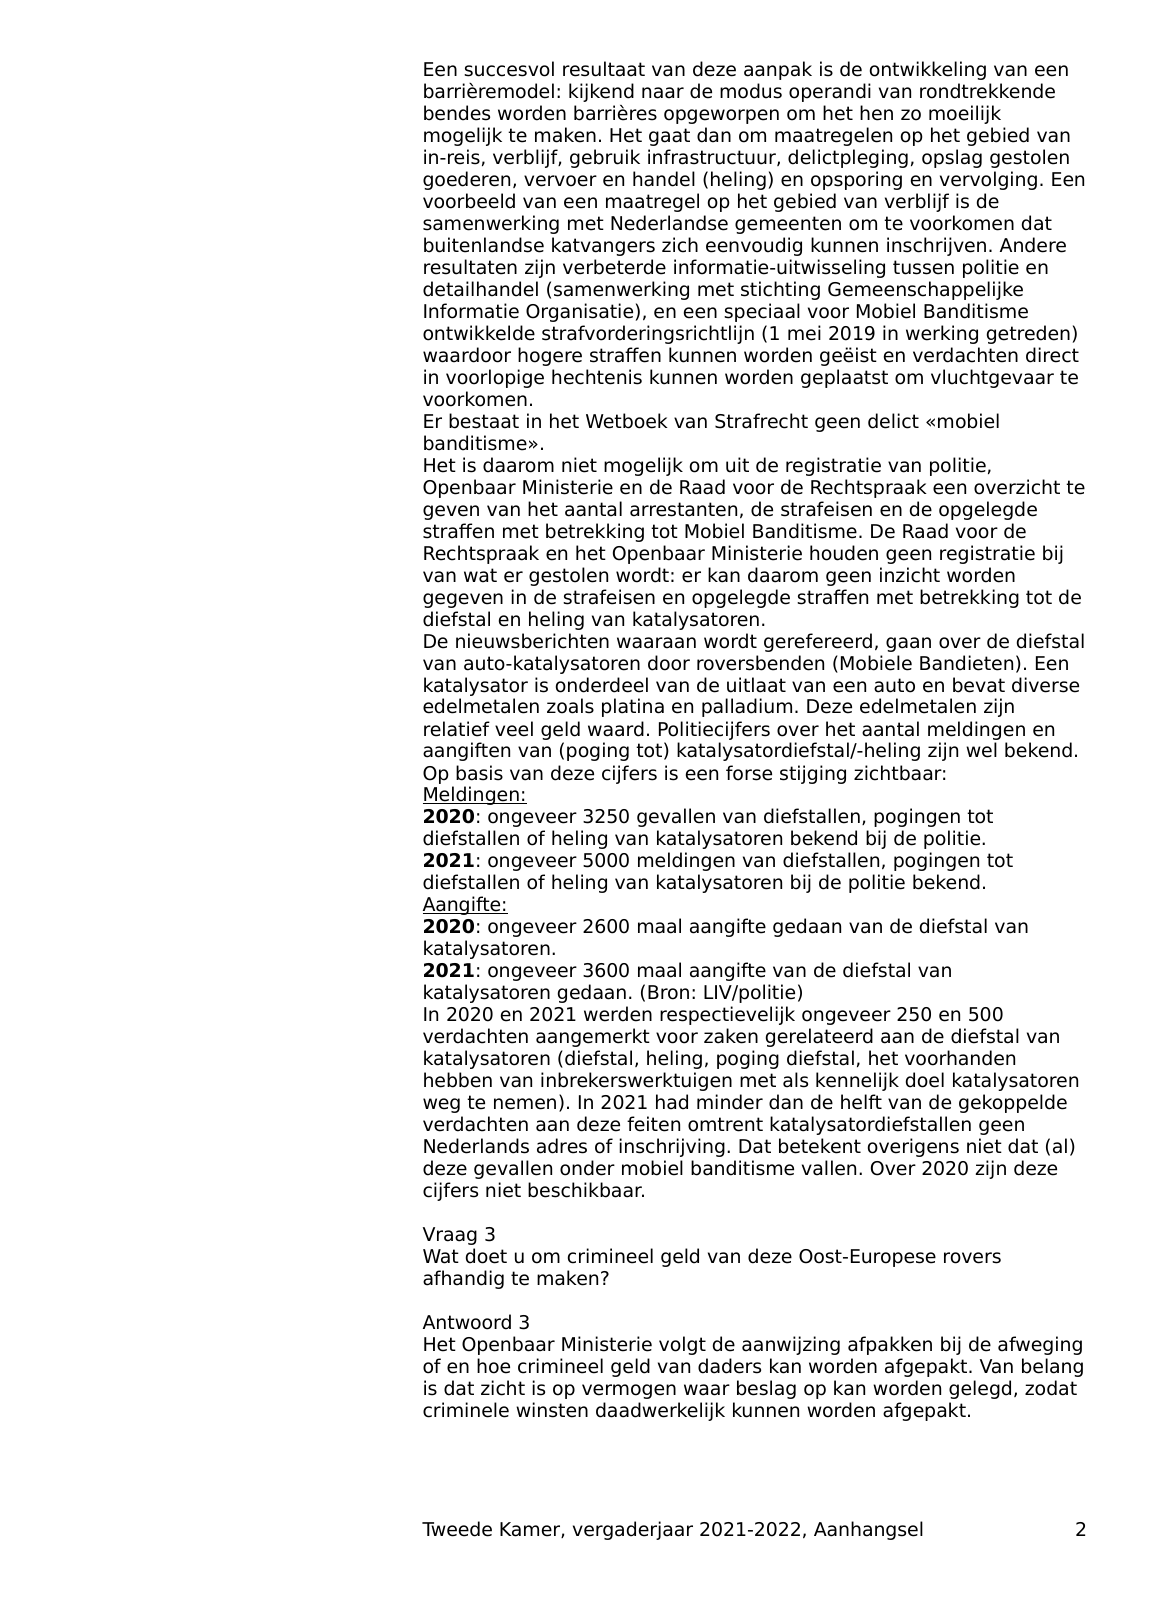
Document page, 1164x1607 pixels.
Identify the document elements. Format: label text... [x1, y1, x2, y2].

text Er bestaat in het Wetboek van Strafrecht geen delict «mobiel banditisme». [422, 411, 1087, 455]
text Het Openbaar Ministerie volgt de aanwijzing afpakken bij de afweging of en hoe crimineel geld van daders kan worden afgepakt. Van belang is dat zicht is op vermogen waar beslag op kan worden gelegd, zodat criminele winsten daadwerkelijk kunnen worden afgepakt. [422, 1334, 1087, 1422]
text Wat doet u om crimineel geld van deze Oost-Europese rovers afhandig te maken? [422, 1246, 1087, 1290]
text 2020: ongeveer 2600 maal aangifte gedaan van de diefstal van katalysatoren. [422, 916, 1087, 960]
text 2020: ongeveer 3250 gevallen van diefstallen, pogingen tot diefstallen of heling van katalysatoren bekend bij de politie. [422, 806, 1087, 850]
text De nieuwsberichten waaraan wordt gerefereerd, gaan over de diefstal van auto-katalysatoren door roversbenden (Mobiele Bandieten). Een katalysator is onderdeel van de uitlaat van een auto en bevat diverse edelmetalen zoals platina en palladium. Deze edelmetalen zijn relatief veel geld waard. Politiecijfers over het aantal meldingen en aangiften van (poging tot) katalysatordiefstal/-heling zijn wel bekend. Op basis van deze cijfers is een forse stijging zichtbaar: [422, 631, 1087, 784]
text Antwoord 3 [422, 1312, 1087, 1334]
text Aangifte: [422, 894, 1087, 916]
text 2021: ongeveer 3600 maal aangifte van de diefstal van katalysatoren gedaan. (Bron: LIV/politie) [422, 960, 1087, 1004]
text In 2020 en 2021 werden respectievelijk ongeveer 250 en 500 verdachten aangemerkt voor zaken gerelateerd aan de diefstal van katalysatoren (diefstal, heling, poging diefstal, het voorhanden hebben van inbrekerswerktuigen met als kennelijk doel katalysatoren weg te nemen). In 2021 had minder dan de helft van de gekoppelde verdachten aan deze feiten omtrent katalysatordiefstallen geen Nederlands adres of inschrijving. Dat betekent overigens niet dat (al) deze gevallen onder mobiel banditisme vallen. Over 2020 zijn deze cijfers niet beschikbaar. [422, 1004, 1087, 1202]
text Een succesvol resultaat van deze aanpak is de ontwikkeling van een barrièremodel: kijkend naar de modus operandi van rondtrekkende bendes worden barrières opgeworpen om het hen zo moeilijk mogelijk te maken. Het gaat dan om maatregelen op het gebied van in-reis, verblijf, gebruik infrastructuur, delictpleging, opslag gestolen goederen, vervoer en handel (heling) en opsporing en vervolging. Een voorbeeld van een maatregel op het gebied van verblijf is de samenwerking met Nederlandse gemeenten om te voorkomen dat buitenlandse katvangers zich eenvoudig kunnen inschrijven. Andere resultaten zijn verbeterde informatie-uitwisseling tussen politie en detailhandel (samenwerking met stichting Gemeenschappelijke Informatie Organisatie), en een speciaal voor Mobiel Banditisme ontwikkelde strafvorderingsrichtlijn (1 mei 2019 in werking getreden) waardoor hogere straffen kunnen worden geëist en verdachten direct in voorlopige hechtenis kunnen worden geplaatst om vluchtgevaar te voorkomen. [422, 59, 1087, 411]
text 2021: ongeveer 5000 meldingen van diefstallen, pogingen tot diefstallen of heling van katalysatoren bij de politie bekend. [422, 850, 1087, 894]
text Meldingen: [422, 784, 1087, 806]
text Vraag 3 [422, 1224, 1087, 1246]
text Het is daarom niet mogelijk om uit de registratie van politie, Openbaar Ministerie en de Raad voor de Rechtspraak een overzicht te geven van het aantal arrestanten, de strafeisen en de opgelegde straffen met betrekking tot Mobiel Banditisme. De Raad voor de Rechtspraak en het Openbaar Ministerie houden geen registratie bij van wat er gestolen wordt: er kan daarom geen inzicht worden gegeven in de strafeisen en opgelegde straffen met betrekking tot de diefstal en heling van katalysatoren. [422, 455, 1087, 631]
